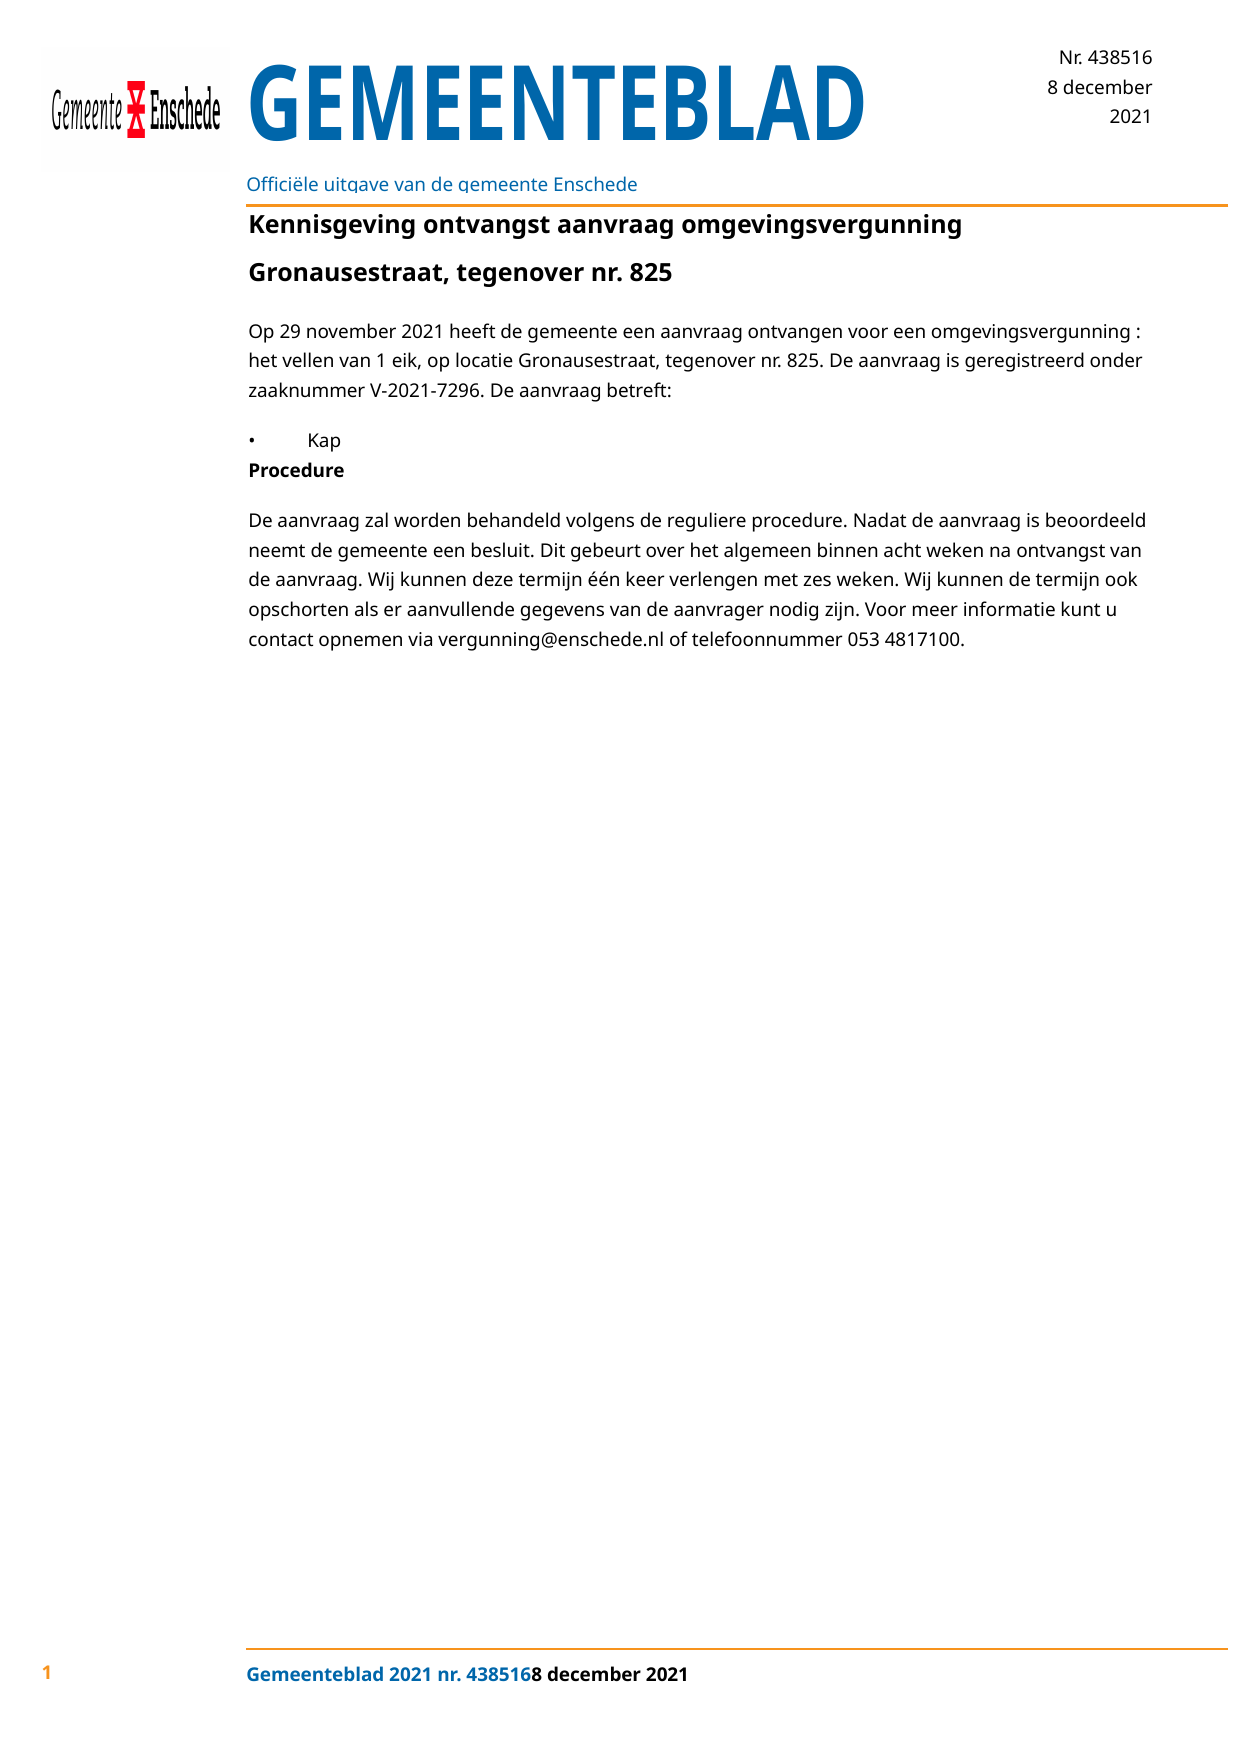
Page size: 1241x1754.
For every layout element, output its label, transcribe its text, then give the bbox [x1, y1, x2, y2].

text De aanvraag zal worden behandeld volgens de reguliere procedure. Nadat de aanvraag is beoordeeld neemt de gemeente een besluit. Dit gebeurt over het algemeen binnen acht weken na ontvangst van de aanvraag. Wij kunnen deze termijn één keer verlengen met zes weken. Wij kunnen de termijn ook opschorten als er aanvullende gegevens van de aanvrager nodig zijn. Voor meer informatie kunt u contact opnemen via vergunning@enschede.nl of telefoonnummer 053 4817100. [248, 507, 1152, 652]
text Kennisgeving ontvangst aanvraag omgevingsvergunning Gronausestraat, tegenover nr. 825 [248, 207, 1152, 288]
picture [41, 47, 231, 172]
text Op 29 november 2021 heeft de gemeente een aanvraag ontvangen voor een omgevingsvergunning : het vellen van 1 eik, op locatie Gronausestraat, tegenover nr. 825. De aanvraag is geregistreerd onder zaaknummer V-2021-7296. De aanvraag betreft: [248, 318, 1152, 403]
list Kap [248, 427, 1152, 453]
text Procedure [248, 457, 1152, 483]
